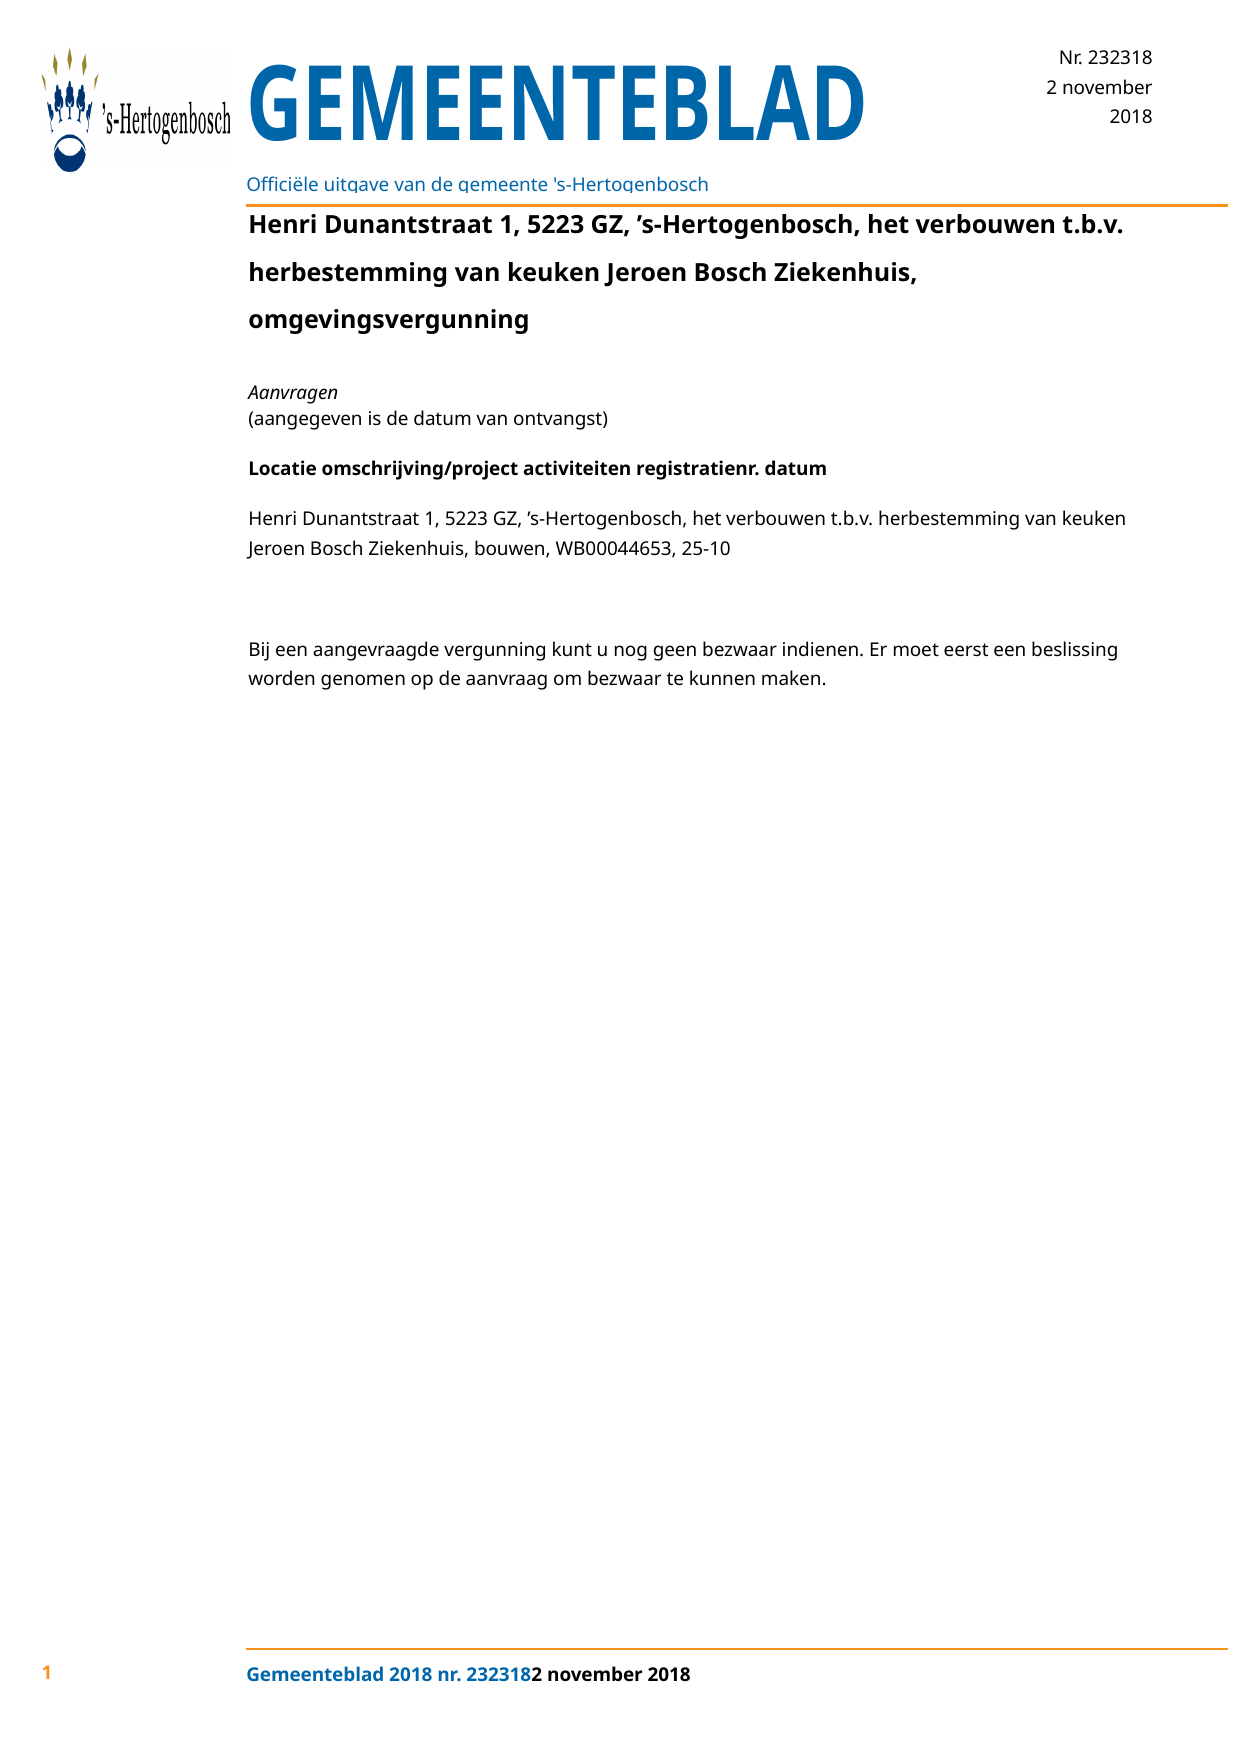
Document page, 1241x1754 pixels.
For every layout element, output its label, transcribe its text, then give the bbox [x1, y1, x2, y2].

picture [41, 47, 231, 172]
text Bij een aangevraagde vergunning kunt u nog geen bezwaar indienen. Er moet eerst een beslissing worden genomen op de aanvraag om bezwaar te kunnen maken. [248, 636, 1152, 691]
text Aanvragen [248, 379, 1152, 405]
text Henri Dunantstraat 1, 5223 GZ, ’s-Hertogenbosch, het verbouwen t.b.v. herbestemming van keuken Jeroen Bosch Ziekenhuis, bouwen, WB00044653, 25-10 [248, 506, 1152, 561]
text Locatie omschrijving/project activiteiten registratienr. datum [248, 455, 1152, 481]
text Henri Dunantstraat 1, 5223 GZ, ’s-Hertogenbosch, het verbouwen t.b.v. herbestemming van keuken Jeroen Bosch Ziekenhuis, omgevingsvergunning [248, 207, 1152, 336]
text (aangegeven is de datum van ontvangst) [248, 405, 1152, 431]
